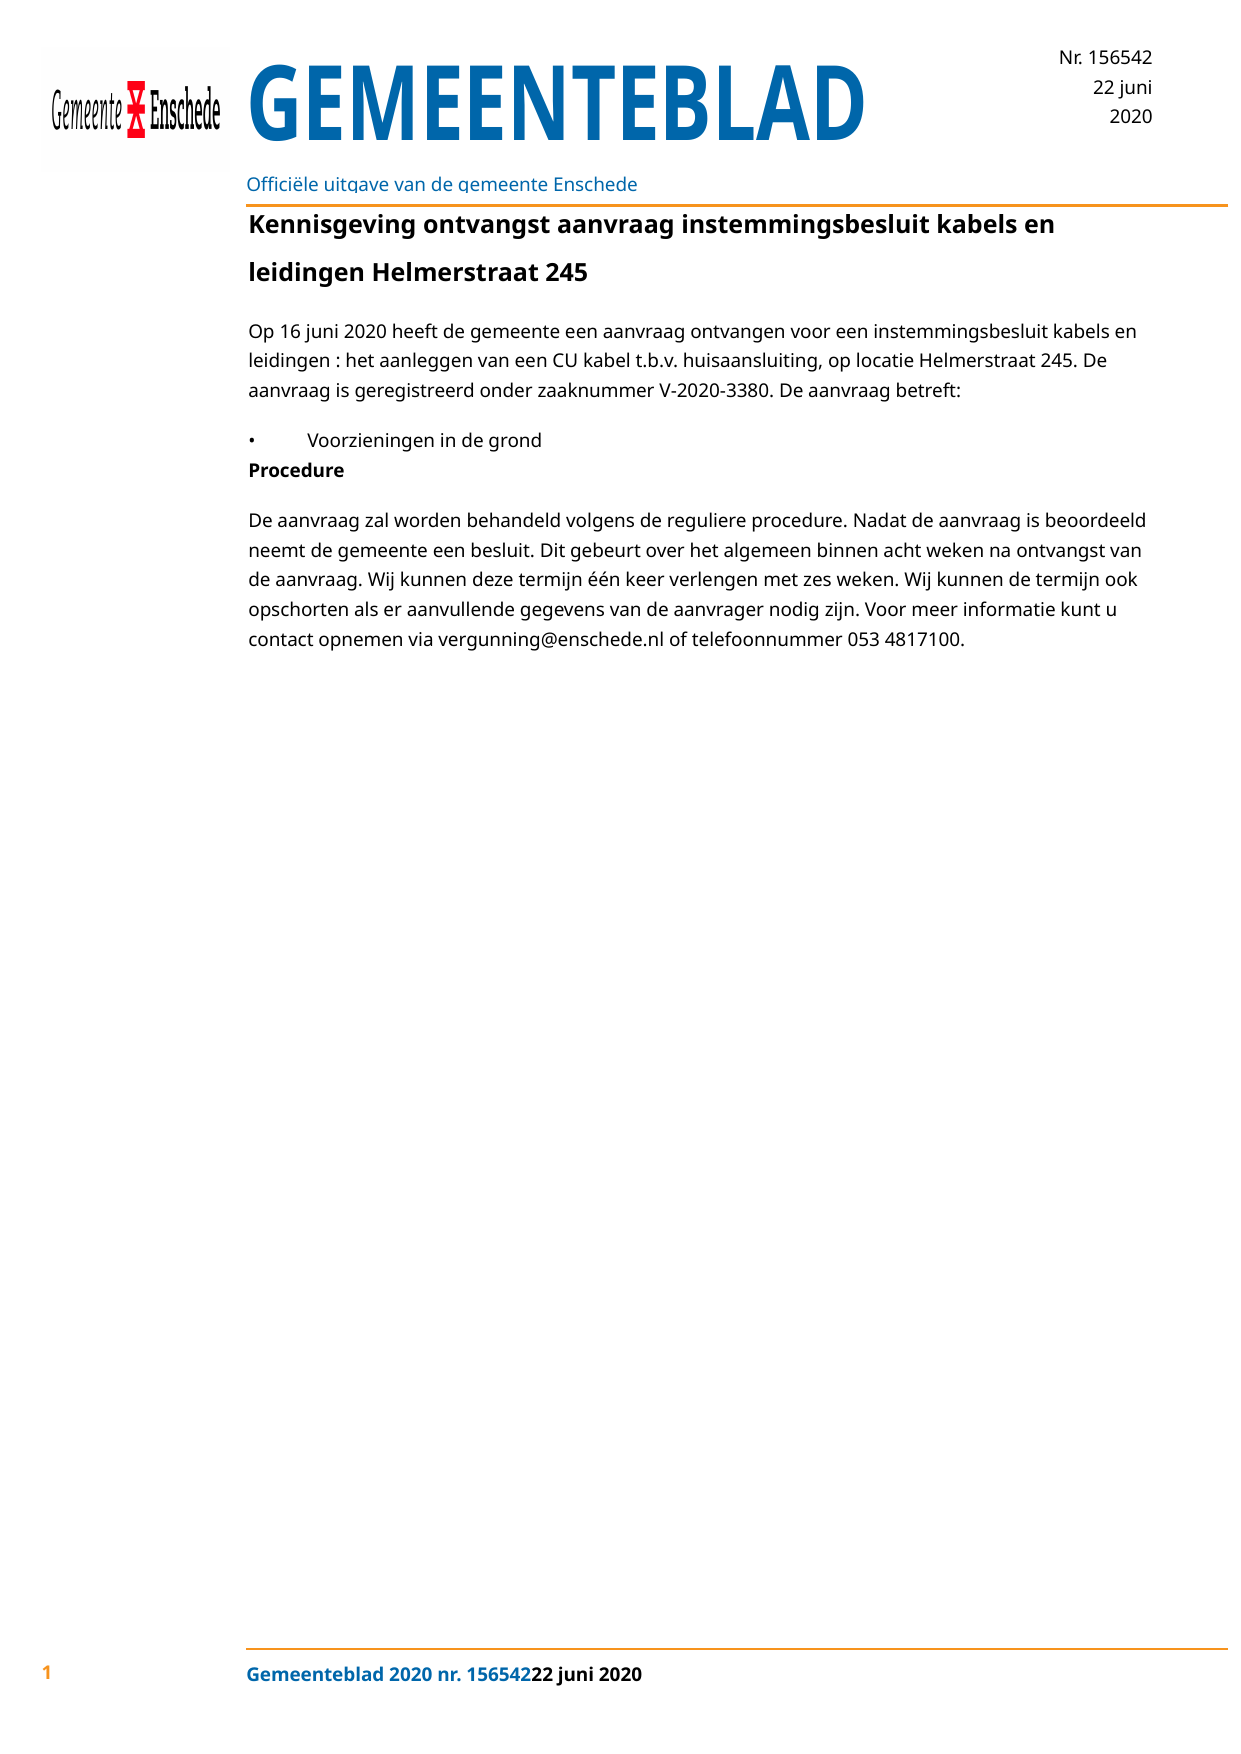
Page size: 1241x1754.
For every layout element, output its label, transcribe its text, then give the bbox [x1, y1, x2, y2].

text Op 16 juni 2020 heeft de gemeente een aanvraag ontvangen voor een instemmingsbesluit kabels en leidingen : het aanleggen van een CU kabel t.b.v. huisaansluiting, op locatie Helmerstraat 245. De aanvraag is geregistreerd onder zaaknummer V-2020-3380. De aanvraag betreft: [248, 318, 1152, 403]
list Voorzieningen in de grond [248, 427, 1152, 453]
picture [41, 47, 231, 172]
text De aanvraag zal worden behandeld volgens de reguliere procedure. Nadat de aanvraag is beoordeeld neemt de gemeente een besluit. Dit gebeurt over het algemeen binnen acht weken na ontvangst van de aanvraag. Wij kunnen deze termijn één keer verlengen met zes weken. Wij kunnen de termijn ook opschorten als er aanvullende gegevens van de aanvrager nodig zijn. Voor meer informatie kunt u contact opnemen via vergunning@enschede.nl of telefoonnummer 053 4817100. [248, 507, 1152, 652]
text Procedure [248, 457, 1152, 483]
text Kennisgeving ontvangst aanvraag instemmingsbesluit kabels en leidingen Helmerstraat 245 [248, 207, 1152, 288]
